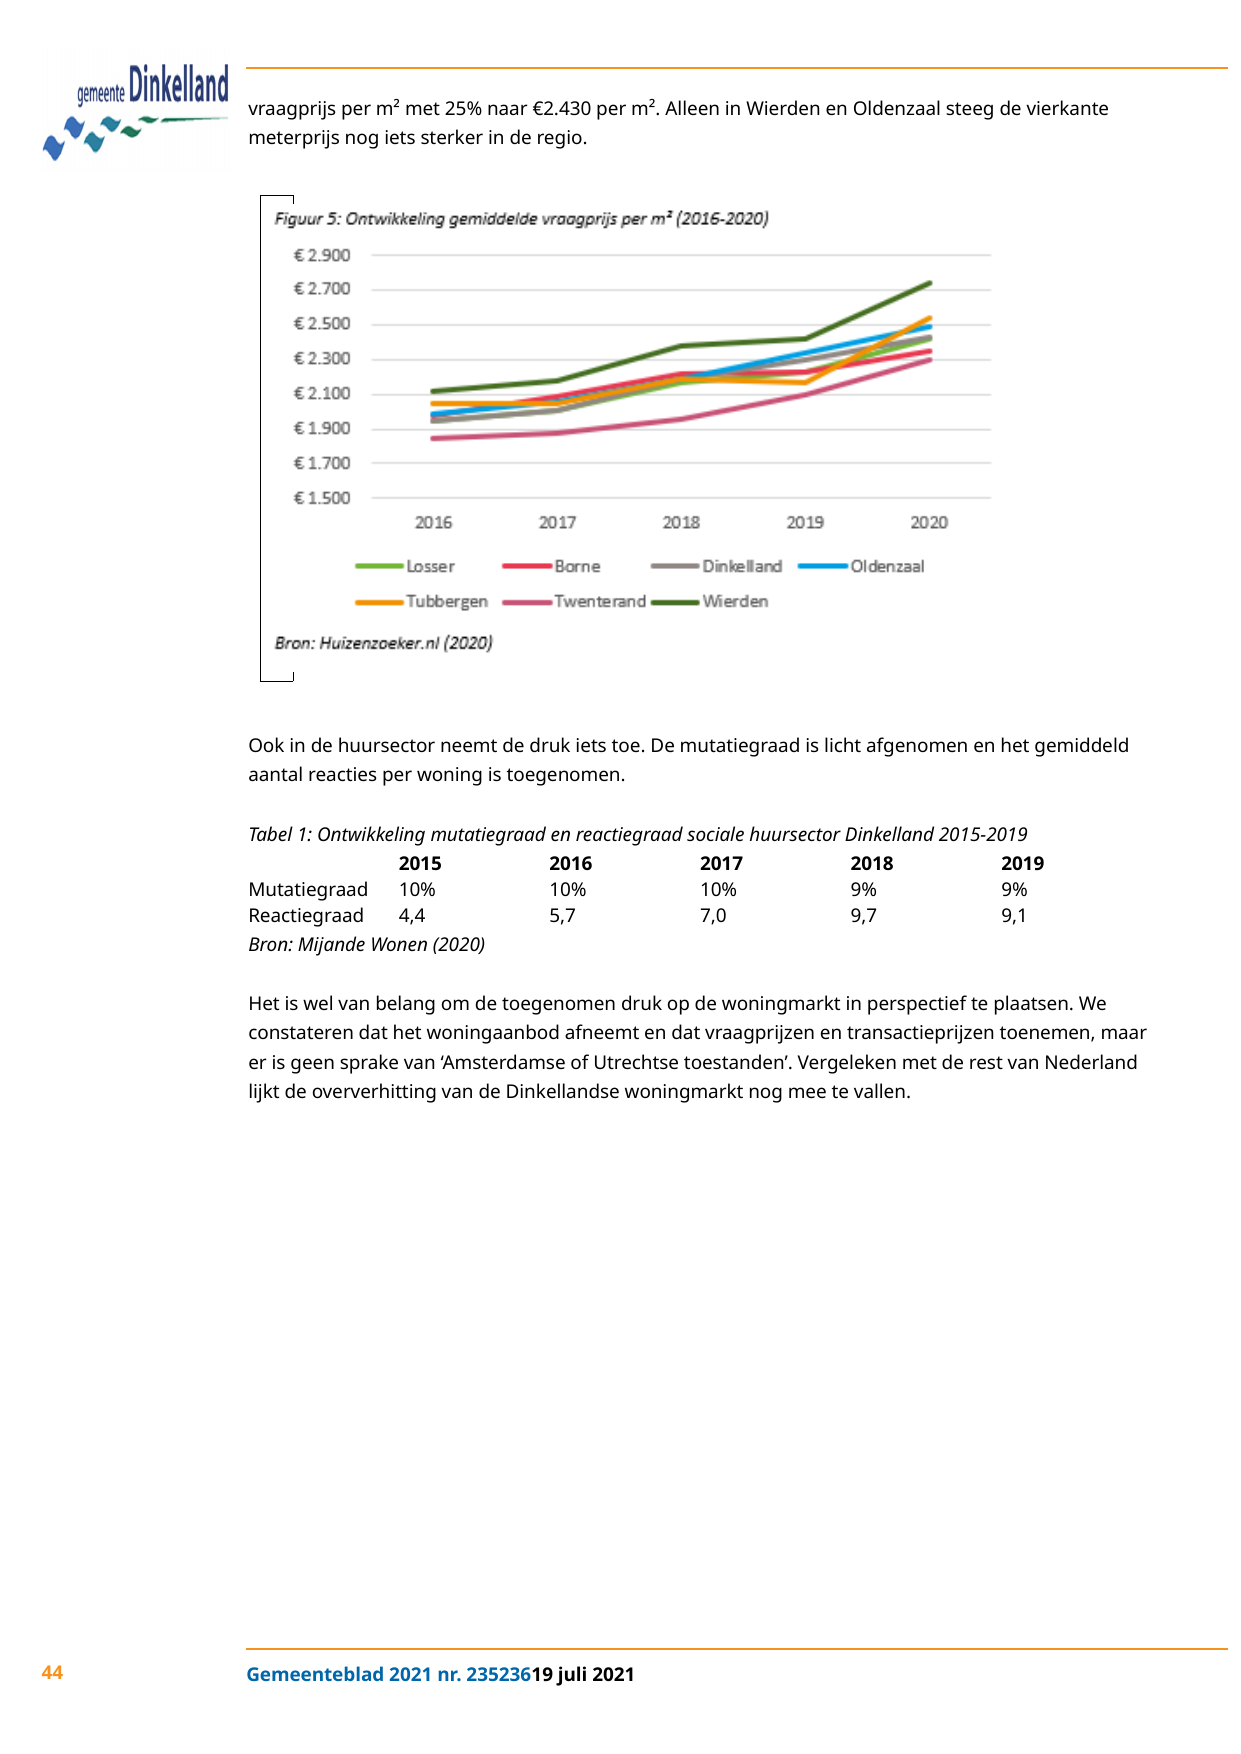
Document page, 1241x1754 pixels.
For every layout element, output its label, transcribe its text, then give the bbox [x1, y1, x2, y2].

table_cell 4,4 [399, 902, 549, 928]
table_cell 9% [850, 876, 1001, 902]
table_header 2017 [700, 850, 850, 876]
picture [41, 47, 231, 172]
picture [268, 204, 1008, 672]
table_cell 5,7 [549, 902, 700, 928]
table_cell Reactiegraad [248, 902, 398, 928]
table_cell 10% [700, 876, 850, 902]
table_cell 9,1 [1001, 902, 1152, 928]
table_cell 10% [549, 876, 700, 902]
table_header 2019 [1001, 850, 1152, 876]
table_header [248, 850, 398, 876]
table_header 2016 [549, 850, 700, 876]
text Het is wel van belang om de toegenomen druk op de woningmarkt in perspectief te plaatsen. We constateren dat het woningaanbod afneemt en dat vraagprijzen en transactieprijzen toenemen, maar er is geen sprake van ‘Amsterdamse of Utrechtse toestanden’. Vergeleken met de rest van Nederland lijkt de oververhitting van de Dinkellandse woningmarkt nog mee te vallen. [248, 990, 1152, 1104]
table_cell 9,7 [850, 902, 1001, 928]
text Tabel 1: Ontwikkeling mutatiegraad en reactiegraad sociale huursector Dinkelland 2015-2019 [248, 821, 1152, 846]
table_cell 7,0 [700, 902, 850, 928]
table_header 2015 [399, 850, 549, 876]
table_cell 9% [1001, 876, 1152, 902]
text vraagprijs per m² met 25% naar €2.430 per m². Alleen in Wierden en Oldenzaal steeg de vierkante meterprijs nog iets sterker in de regio. [248, 95, 1152, 150]
text Bron: Mijande Wonen (2020) [248, 931, 1152, 957]
table_header 2018 [850, 850, 1001, 876]
table_cell Mutatiegraad [248, 876, 398, 902]
text Ook in de huursector neemt de druk iets toe. De mutatiegraad is licht afgenomen en het gemiddeld aantal reacties per woning is toegenomen. [248, 732, 1152, 787]
table_cell 10% [399, 876, 549, 902]
